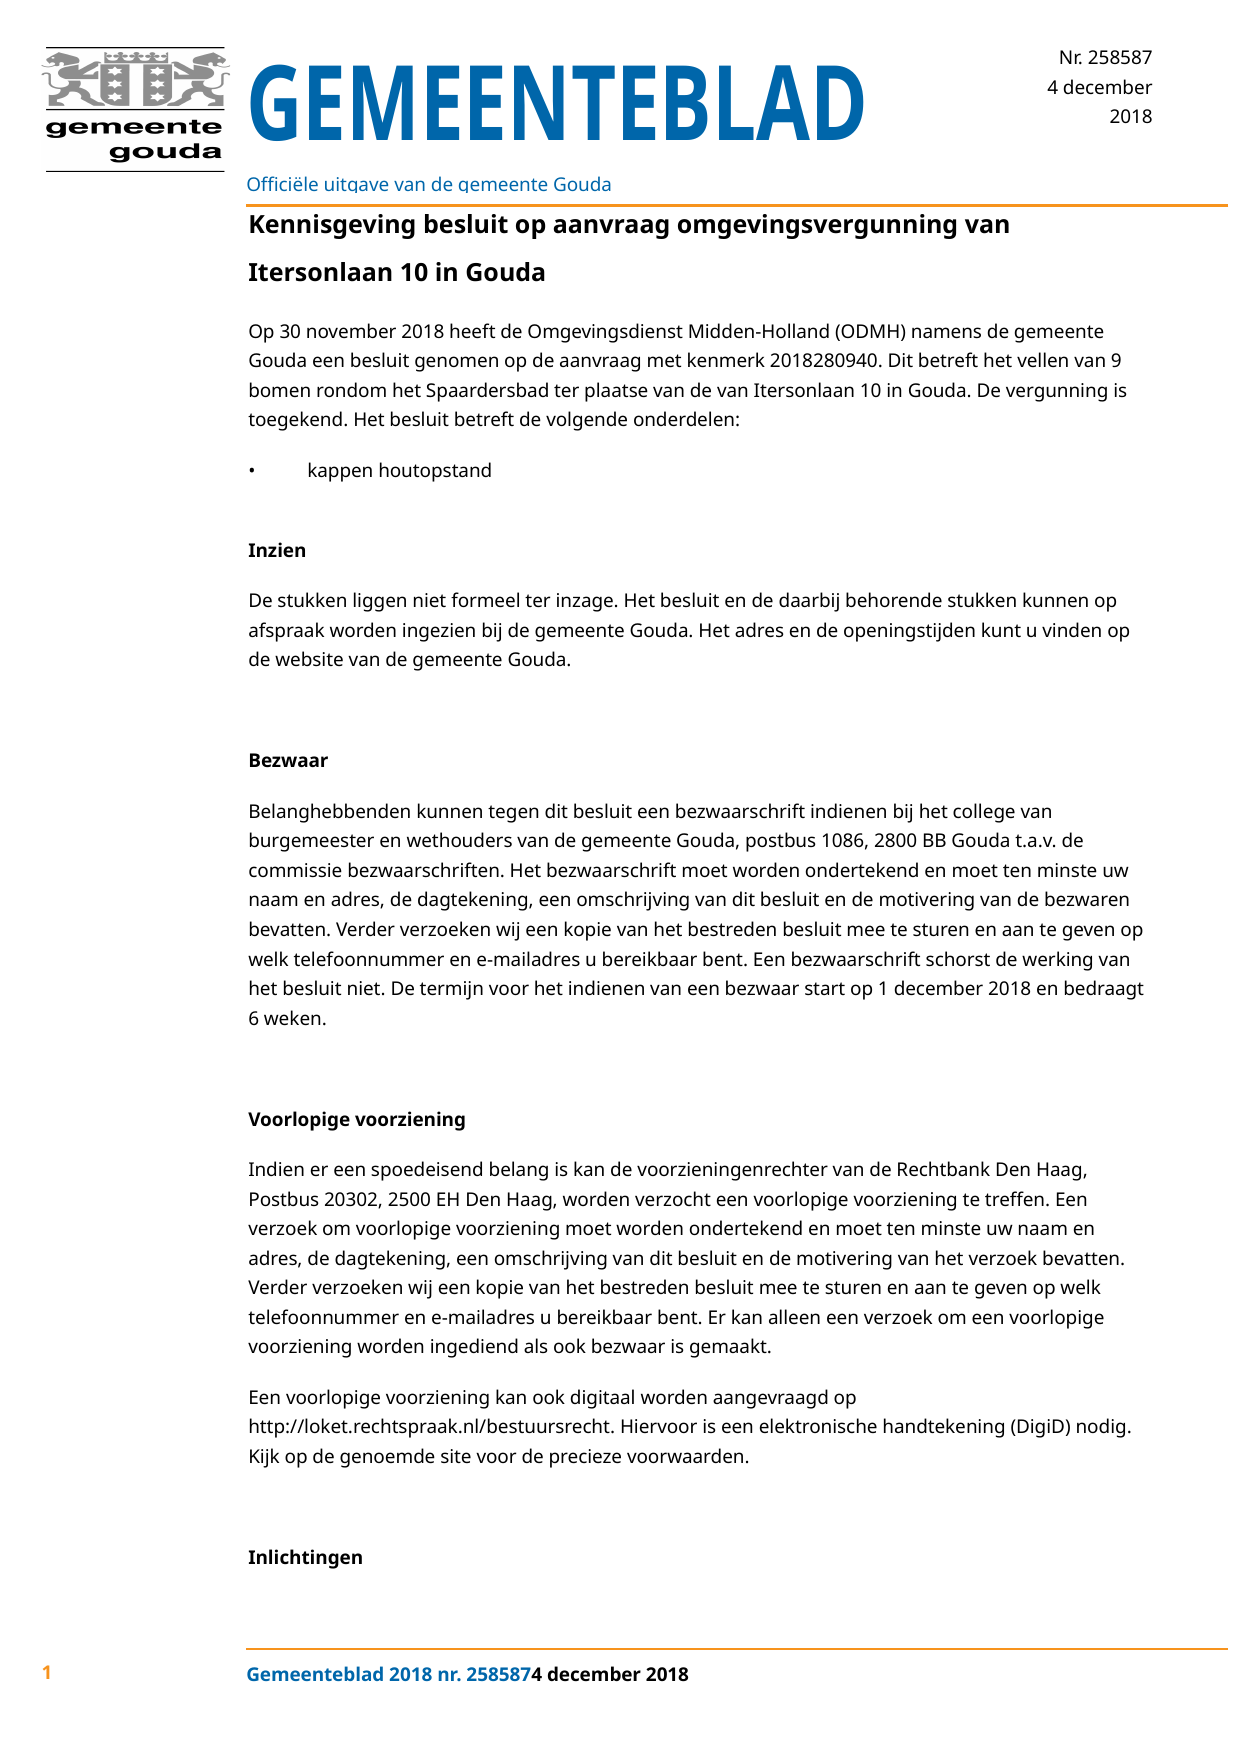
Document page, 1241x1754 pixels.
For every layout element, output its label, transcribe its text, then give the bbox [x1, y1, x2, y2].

picture [41, 47, 231, 172]
text Inlichtingen [248, 1544, 1152, 1570]
text Op 30 november 2018 heeft de Omgevingsdienst Midden-Holland (ODMH) namens de gemeente Gouda een besluit genomen op de aanvraag met kenmerk 2018280940. Dit betreft het vellen van 9 bomen rondom het Spaardersbad ter plaatse van de van Itersonlaan 10 in Gouda. De vergunning is toegekend. Het besluit betreft de volgende onderdelen: [248, 318, 1152, 432]
text Inzien [248, 537, 1152, 563]
text Bezwaar [248, 747, 1152, 773]
text Voorlopige voorziening [248, 1106, 1152, 1132]
text De stukken liggen niet formeel ter inzage. Het besluit en de daarbij behorende stukken kunnen op afspraak worden ingezien bij de gemeente Gouda. Het adres en de openingstijden kunt u vinden op de website van de gemeente Gouda. [248, 587, 1152, 672]
text Kennisgeving besluit op aanvraag omgevingsvergunning van Itersonlaan 10 in Gouda [248, 207, 1152, 288]
text Belanghebbenden kunnen tegen dit besluit een bezwaarschrift indienen bij het college van burgemeester en wethouders van de gemeente Gouda, postbus 1086, 2800 BB Gouda t.a.v. de commissie bezwaarschriften. Het bezwaarschrift moet worden ondertekend en moet ten minste uw naam en adres, de dagtekening, een omschrijving van dit besluit en de motivering van de bezwaren bevatten. Verder verzoeken wij een kopie van het bestreden besluit mee te sturen en aan te geven op welk telefoonnummer en e-mailadres u bereikbaar bent. Een bezwaarschrift schorst de werking van het besluit niet. De termijn voor het indienen van een bezwaar start op 1 december 2018 en bedraagt 6 weken. [248, 798, 1152, 1031]
text Een voorlopige voorziening kan ook digitaal worden aangevraagd op http://loket.rechtspraak.nl/bestuursrecht. Hiervoor is een elektronische handtekening (DigiD) nodig. Kijk op de genoemde site voor de precieze voorwaarden. [248, 1384, 1152, 1469]
text Indien er een spoedeisend belang is kan de voorzieningenrechter van de Rechtbank Den Haag, Postbus 20302, 2500 EH Den Haag, worden verzocht een voorlopige voorziening te treffen. Een verzoek om voorlopige voorziening moet worden ondertekend en moet ten minste uw naam en adres, de dagtekening, een omschrijving van dit besluit en de motivering van het verzoek bevatten. Verder verzoeken wij een kopie van het bestreden besluit mee te sturen en aan te geven op welk telefoonnummer en e-mailadres u bereikbaar bent. Er kan alleen een verzoek om een voorlopige voorziening worden ingediend als ook bezwaar is gemaakt. [248, 1156, 1152, 1359]
list kappen houtopstand [248, 457, 1152, 483]
